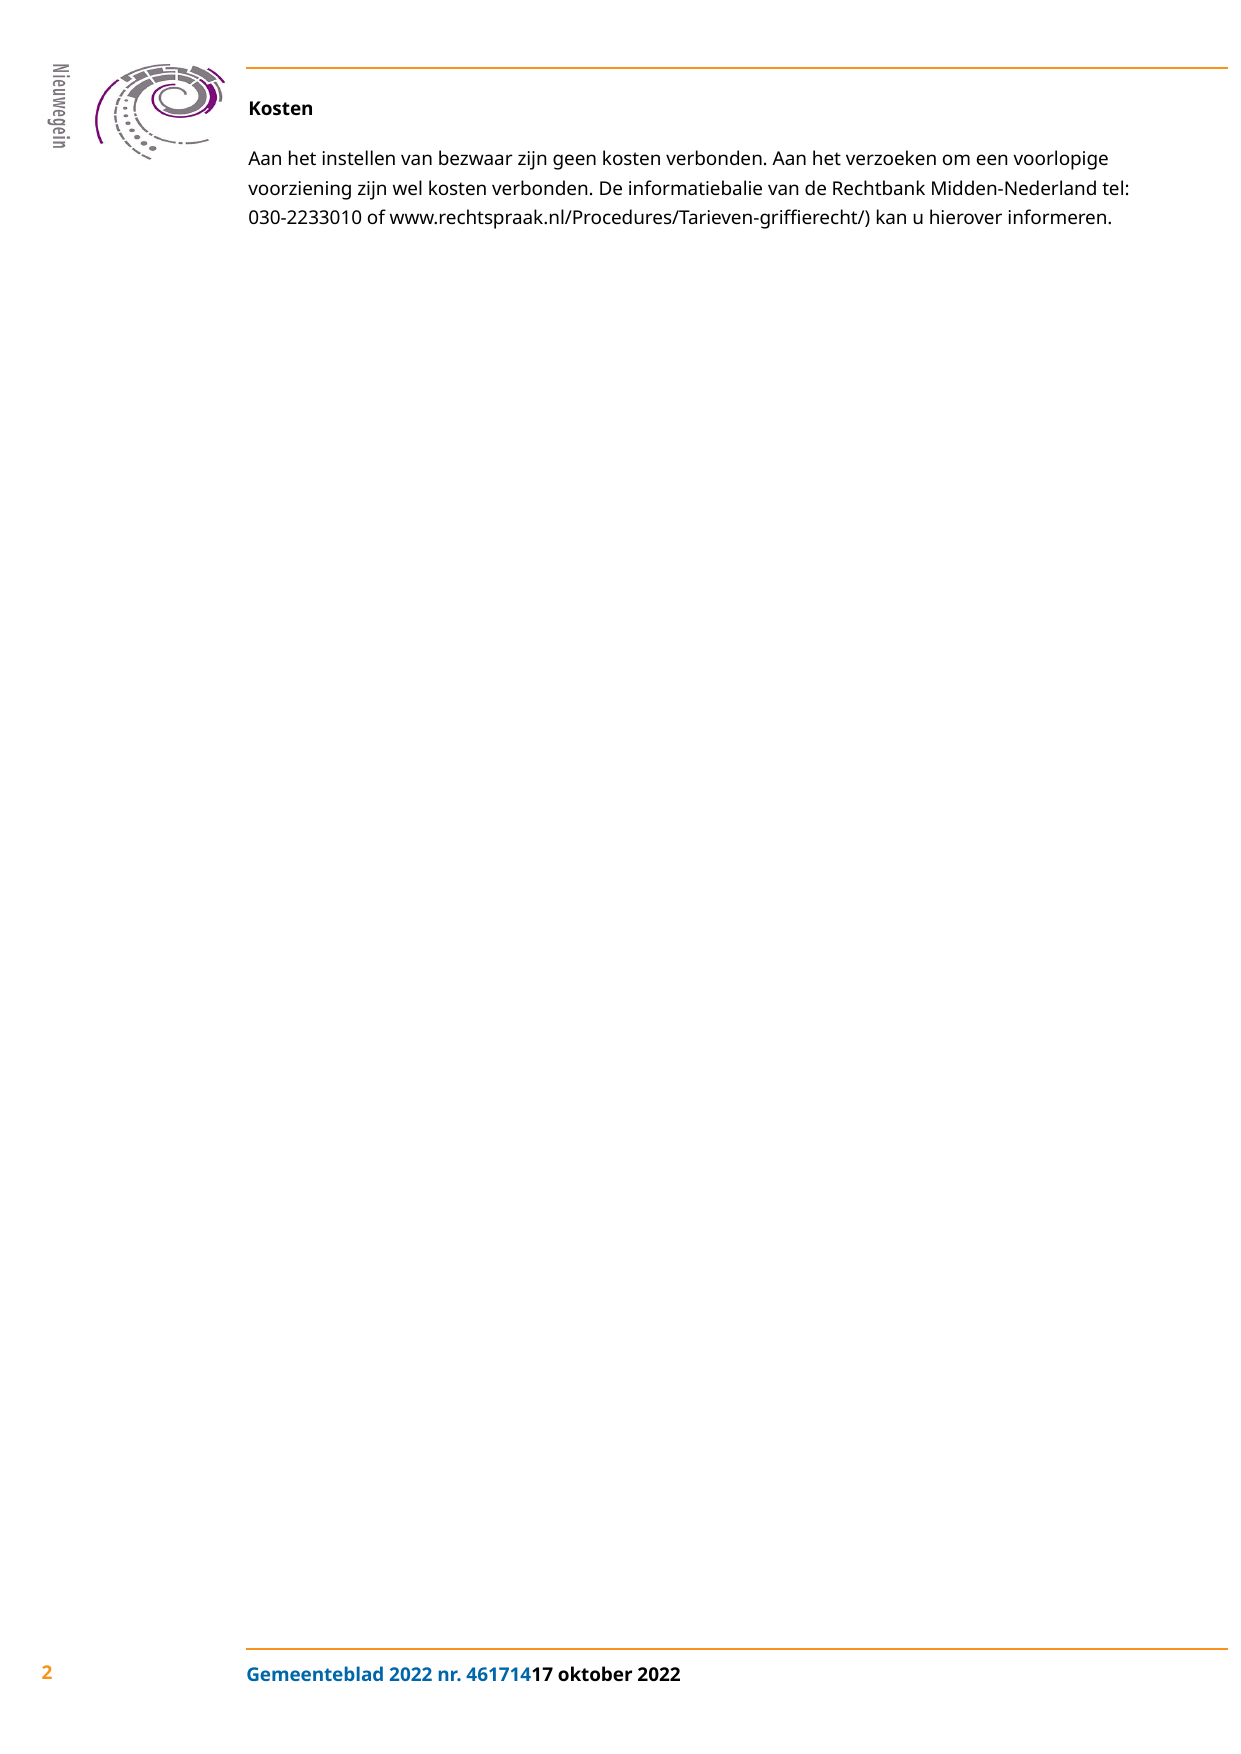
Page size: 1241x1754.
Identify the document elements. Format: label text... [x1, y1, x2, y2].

text Aan het instellen van bezwaar zijn geen kosten verbonden. Aan het verzoeken om een voorlopige voorziening zijn wel kosten verbonden. De informatiebalie van de Rechtbank Midden-Nederland tel: 030-2233010 of www.rechtspraak.nl/Procedures/Tarieven-griffierecht/) kan u hierover informeren. [248, 145, 1152, 230]
text Kosten [248, 95, 1152, 121]
picture [41, 47, 231, 172]
